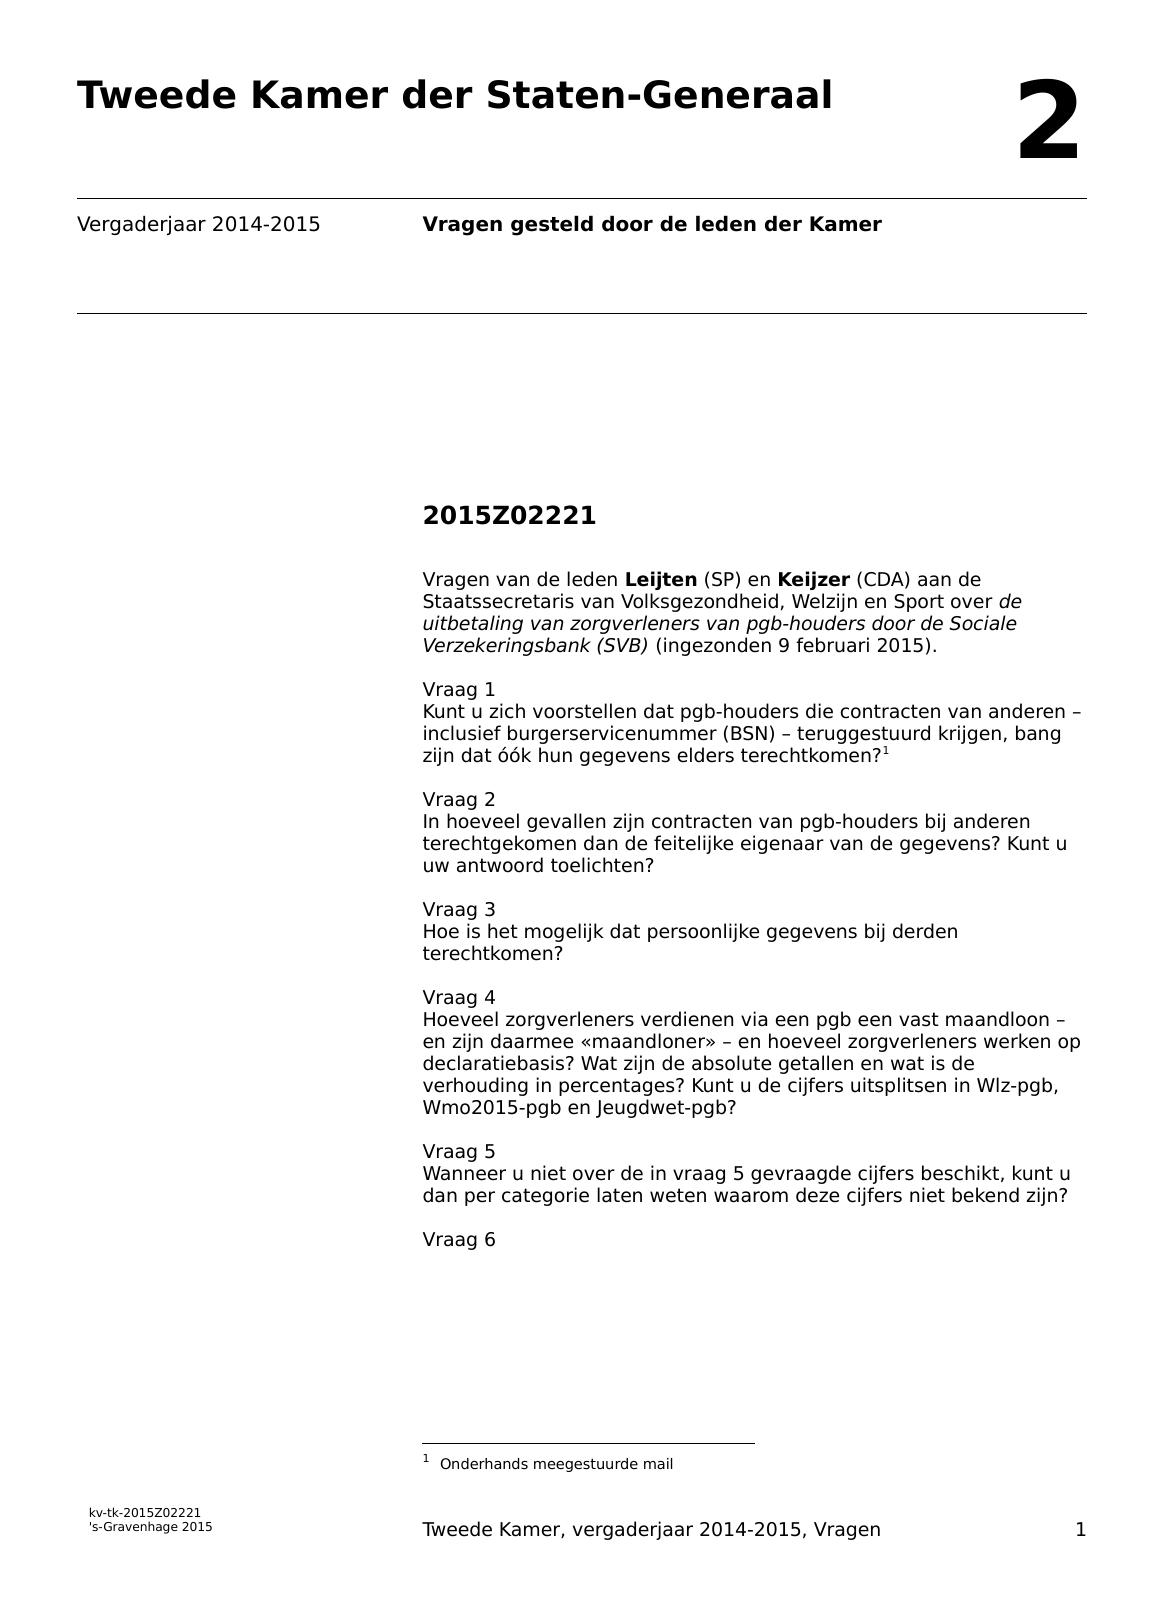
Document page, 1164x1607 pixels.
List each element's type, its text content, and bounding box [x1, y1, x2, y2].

text Kunt u zich voorstellen dat pgb-houders die contracten van anderen – inclusief burgerservicenummer (BSN) – teruggestuurd krijgen, bang zijn dat óók hun gegevens elders terechtkomen? [422, 701, 1087, 767]
text kv-tk-2015Z02221 [88, 1506, 323, 1520]
text Vraag 3 [422, 899, 1087, 921]
table_header Tweede Kamer der Staten-Generaal [77, 59, 886, 198]
text Vraag 4 [422, 987, 1087, 1009]
text Hoe is het mogelijk dat persoonlijke gegevens bij derden terechtkomen? [422, 921, 1087, 965]
text Vraag 5 [422, 1141, 1087, 1163]
text 's-Gravenhage 2015 [88, 1520, 323, 1534]
text Wanneer u niet over de in vraag 5 gevraagde cijfers beschikt, kunt u dan per categorie laten weten waarom deze cijfers niet bekend zijn? [422, 1163, 1087, 1207]
text Vraag 2 [422, 789, 1087, 811]
table_cell Vragen gesteld door de leden der Kamer [422, 199, 1087, 313]
table_header 2 [886, 59, 1087, 198]
text Onderhands meegestuurde mail [422, 1452, 1087, 1474]
text 2015Z02221 [422, 501, 1087, 531]
text In hoeveel gevallen zijn contracten van pgb-houders bij anderen terechtgekomen dan de feitelijke eigenaar van de gegevens? Kunt u uw antwoord toelichten? [422, 811, 1087, 877]
text Vraag 6 [422, 1229, 1087, 1251]
text Vragen van de leden Leijten (SP) en Keijzer (CDA) aan de Staatssecretaris van Volksgezondheid, Welzijn en Sport over de uitbetaling van zorgverleners van pgb-houders door de Sociale Verzekeringsbank (SVB) (ingezonden 9 februari 2015). [422, 569, 1087, 657]
text Hoeveel zorgverleners verdienen via een pgb een vast maandloon – en zijn daarmee «maandloner» – en hoeveel zorgverleners werken op declaratiebasis? Wat zijn de absolute getallen en wat is de verhouding in percentages? Kunt u de cijfers uitsplitsen in Wlz-pgb, Wmo2015-pgb en Jeugdwet-pgb? [422, 1009, 1087, 1119]
text Vraag 1 [422, 679, 1087, 701]
table_cell Vergaderjaar 2014-2015 [77, 199, 422, 313]
